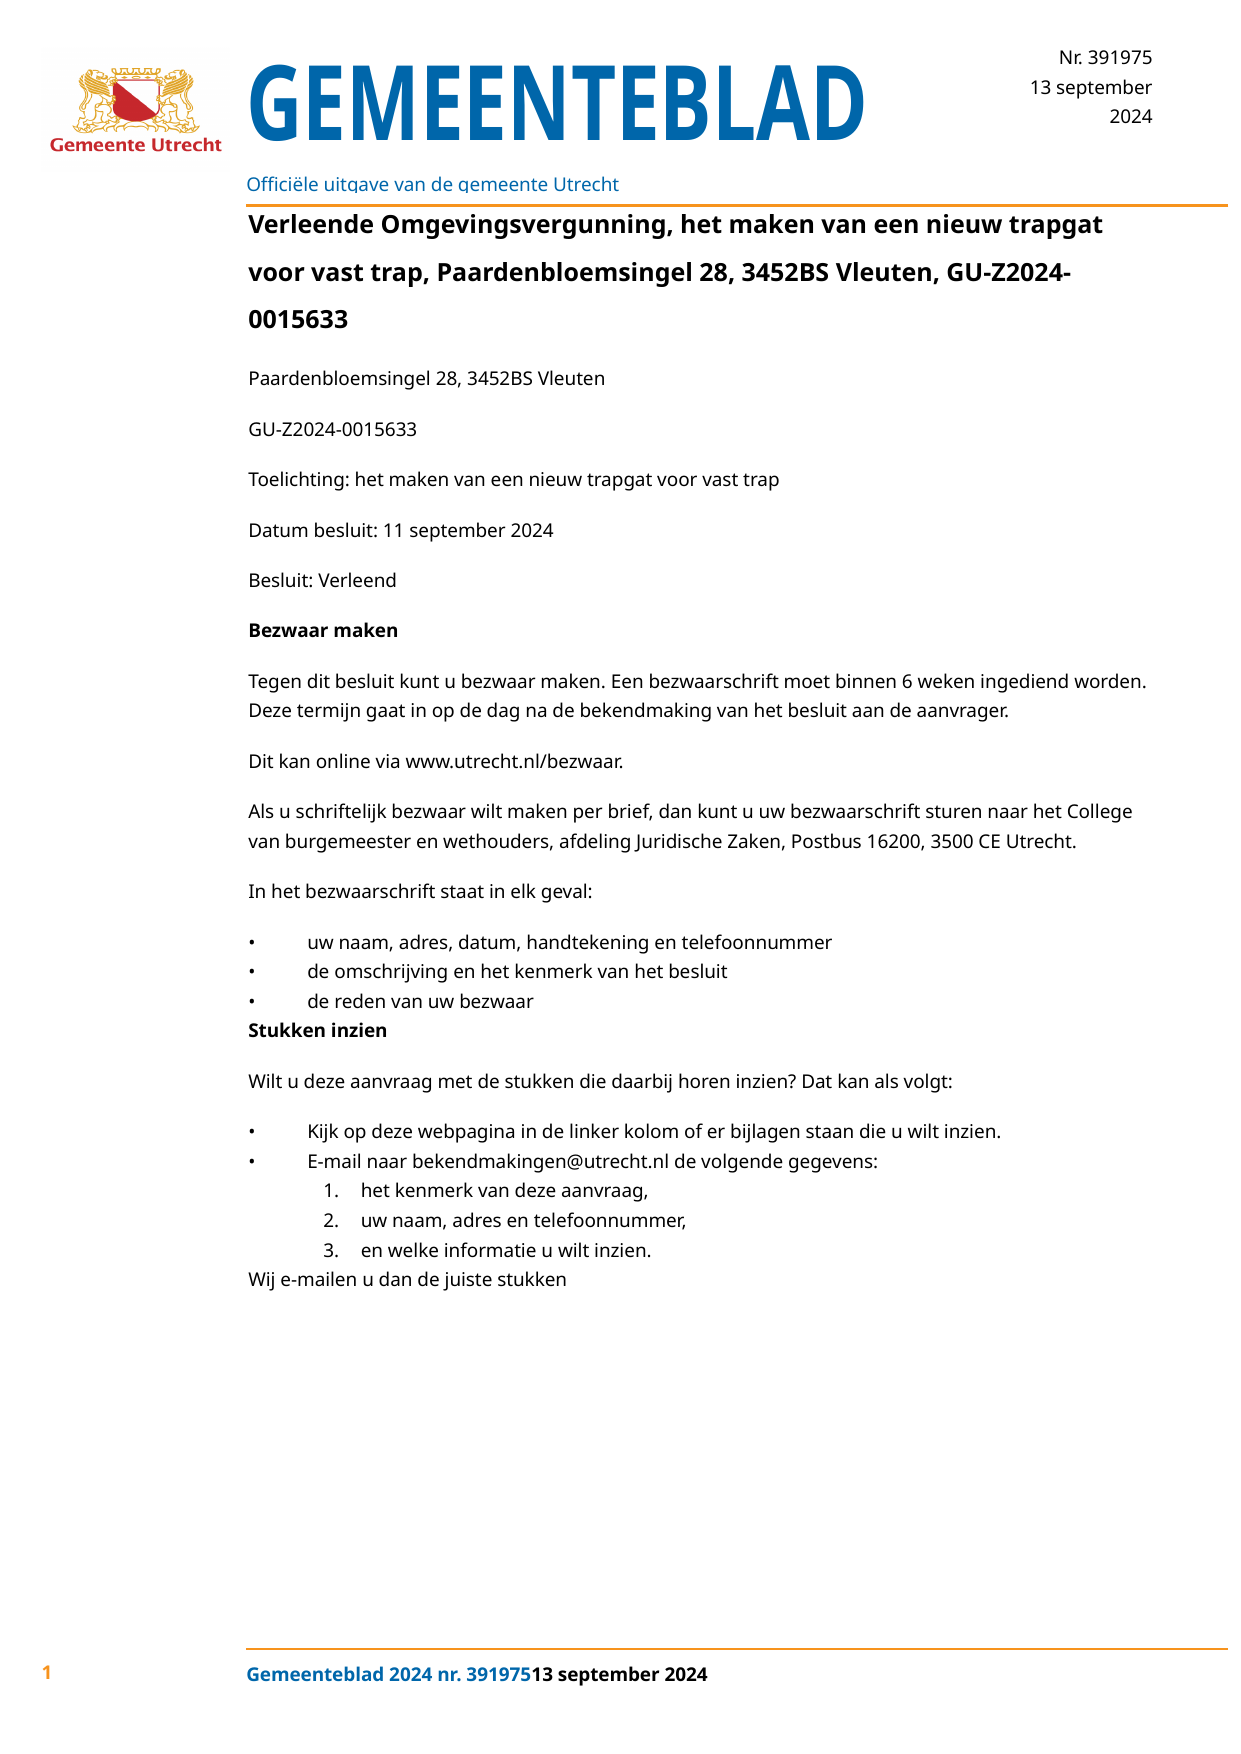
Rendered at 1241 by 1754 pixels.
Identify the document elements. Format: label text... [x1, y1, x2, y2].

text Stukken inzien [248, 1018, 1152, 1043]
text Wij e-mailen u dan de juiste stukken [248, 1266, 1152, 1292]
text Dit kan online via www.utrecht.nl/bezwaar. [248, 748, 1152, 774]
text Tegen dit besluit kunt u bezwaar maken. Een bezwaarschrift moet binnen 6 weken ingediend worden. Deze termijn gaat in op de dag na de bekendmaking van het besluit aan de aanvrager. [248, 668, 1152, 723]
text Verleende Omgevingsvergunning, het maken van een nieuw trapgat voor vast trap, Paardenbloemsingel 28, 3452BS Vleuten, GU-Z2024-0015633 [248, 207, 1152, 336]
list uw naam, adres, datum, handtekening en telefoonnummer [248, 929, 1152, 954]
list Kijk op deze webpagina in de linker kolom of er bijlagen staan die u wilt inzien. [248, 1118, 1152, 1144]
text Toelichting: het maken van een nieuw trapgat voor vast trap [248, 466, 1152, 492]
list de omschrijving en het kenmerk van het besluit [248, 958, 1152, 984]
text GU-Z2024-0015633 [248, 416, 1152, 442]
text In het bezwaarschrift staat in elk geval: [248, 878, 1152, 904]
list uw naam, adres en telefoonnummer, [323, 1207, 1152, 1233]
text Bezwaar maken [248, 618, 1152, 643]
list en welke informatie u wilt inzien. [323, 1237, 1152, 1262]
text Datum besluit: 11 september 2024 [248, 517, 1152, 542]
text Paardenbloemsingel 28, 3452BS Vleuten [248, 366, 1152, 391]
list het kenmerk van deze aanvraag, [323, 1178, 1152, 1203]
text Als u schriftelijk bezwaar wilt maken per brief, dan kunt u uw bezwaarschrift sturen naar het College van burgemeester en wethouders, afdeling Juridische Zaken, Postbus 16200, 3500 CE Utrecht. [248, 798, 1152, 854]
picture [41, 47, 231, 172]
text Besluit: Verleend [248, 567, 1152, 593]
list E-mail naar bekendmakingen@utrecht.nl de volgende gegevens: [248, 1148, 1152, 1174]
text Wilt u deze aanvraag met de stukken die daarbij horen inzien? Dat kan als volgt: [248, 1068, 1152, 1094]
list de reden van uw bezwaar [248, 988, 1152, 1014]
